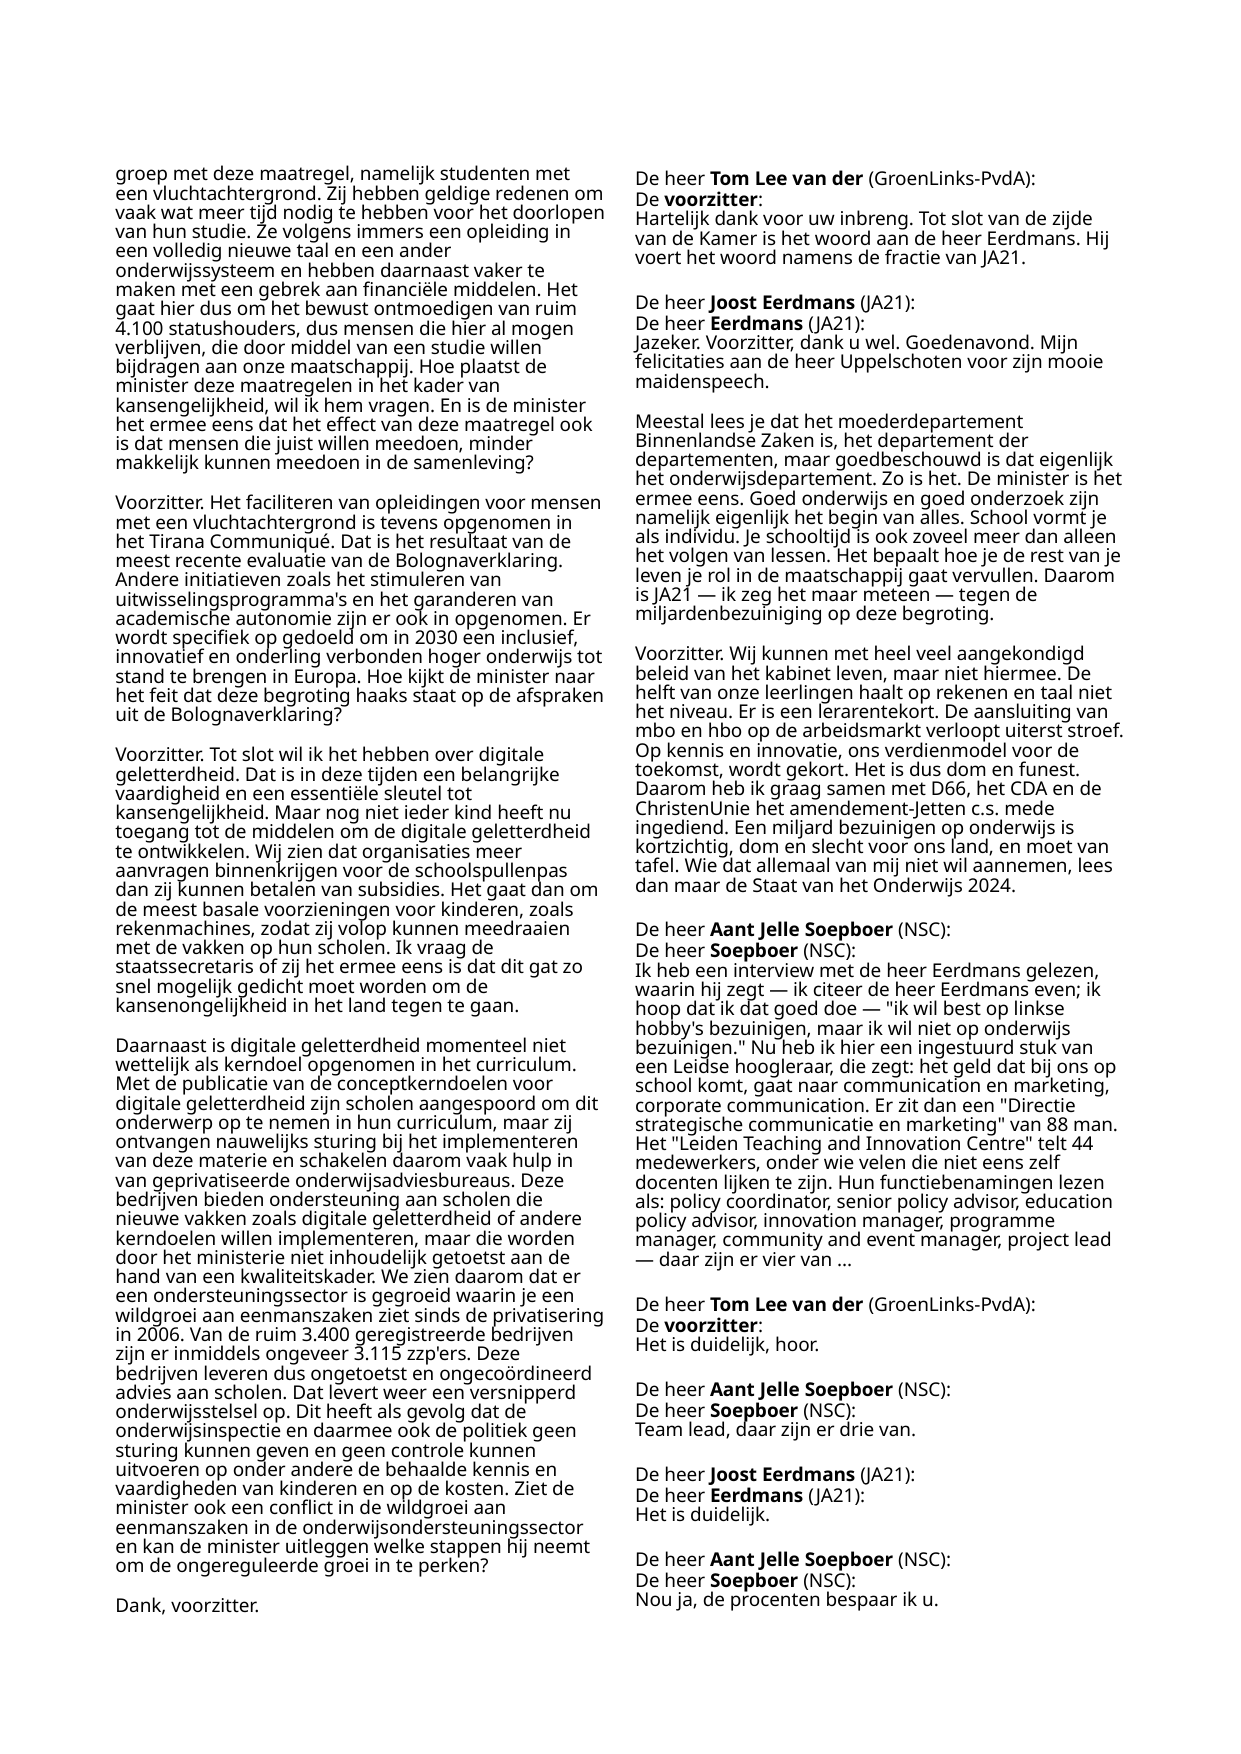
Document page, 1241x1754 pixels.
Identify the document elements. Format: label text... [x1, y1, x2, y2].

text Jazeker. Voorzitter, dank u wel. Goedenavond. Mijn felicitaties aan de heer Uppelschoten voor zijn mooie maidenspeech. [635, 334, 1125, 392]
text De voorzitter: [635, 1317, 1125, 1336]
text De heer Eerdmans (JA21): [635, 1487, 1125, 1506]
text Voorzitter. Wij kunnen met heel veel aangekondigd beleid van het kabinet leven, maar niet hiermee. De helft van onze leerlingen haalt op rekenen en taal niet het niveau. Er is een lerarentekort. De aansluiting van mbo en hbo op de arbeidsmarkt verloopt uiterst stroef. Op kennis en innovatie, ons verdienmodel voor de toekomst, wordt gekort. Het is dus dom en funest. Daarom heb ik graag samen met D66, het CDA en de ChristenUnie het amendement-Jetten c.s. mede ingediend. Een miljard bezuinigen op onderwijs is kortzichtig, dom en slecht voor ons land, en moet van tafel. Wie dat allemaal van mij niet wil aannemen, lees dan maar de Staat van het Onderwijs 2024. [635, 645, 1125, 896]
text De heer Soepboer (NSC): [635, 942, 1125, 962]
text De heer Aant Jelle Soepboer (NSC): [635, 1376, 1125, 1402]
text Het is duidelijk. [635, 1506, 1125, 1525]
text Hartelijk dank voor uw inbreng. Tot slot van de zijde van de Kamer is het woord aan de heer Eerdmans. Hij voert het woord namens de fractie van JA21. [635, 210, 1125, 268]
text De heer Aant Jelle Soepboer (NSC): [635, 917, 1125, 942]
text De heer Eerdmans (JA21): [635, 315, 1125, 334]
text Ik heb een interview met de heer Eerdmans gelezen, waarin hij zegt — ik citeer de heer Eerdmans even; ik hoop dat ik dat goed doe — "ik wil best op linkse hobby's bezuinigen, maar ik wil niet op onderwijs bezuinigen." Nu heb ik hier een ingestuurd stuk van een Leidse hoogleraar, die zegt: het geld dat bij ons op school komt, gaat naar communication en marketing, corporate communication. Er zit dan een "Directie strategische communicatie en marketing" van 88 man. Het "Leiden Teaching and Innovation Centre" telt 44 medewerkers, onder wie velen die niet eens zelf docenten lijken te zijn. Hun functiebenamingen lezen als: policy coordinator, senior policy advisor, education policy advisor, innovation manager, programme manager, community and event manager, project lead — daar zijn er vier van ... [635, 962, 1125, 1270]
text De heer Joost Eerdmans (JA21): [635, 289, 1125, 315]
text Meestal lees je dat het moederdepartement Binnenlandse Zaken is, het departement der departementen, maar goedbeschouwd is dat eigenlijk het onderwijsdepartement. Zo is het. De minister is het ermee eens. Goed onderwijs en goed onderzoek zijn namelijk eigenlijk het begin van alles. School vormt je als individu. Je schooltijd is ook zoveel meer dan alleen het volgen van lessen. Het bepaalt hoe je de rest van je leven je rol in de maatschappij gaat vervullen. Daarom is JA21 — ik zeg het maar meteen — tegen de miljardenbezuiniging op deze begroting. [635, 413, 1125, 624]
text Daarnaast is digitale geletterdheid momenteel niet wettelijk als kerndoel opgenomen in het curriculum. Met de publicatie van de conceptkerndoelen voor digitale geletterdheid zijn scholen aangespoord om dit onderwerp op te nemen in hun curriculum, maar zij ontvangen nauwelijks sturing bij het implementeren van deze materie en schakelen daarom vaak hulp in van geprivatiseerde onderwijsadviesbureaus. Deze bedrijven bieden ondersteuning aan scholen die nieuwe vakken zoals digitale geletterdheid of andere kerndoelen willen implementeren, maar die worden door het ministerie niet inhoudelijk getoetst aan de hand van een kwaliteitskader. We zien daarom dat er een ondersteuningssector is gegroeid waarin je een wildgroei aan eenmanszaken ziet sinds de privatisering in 2006. Van de ruim 3.400 geregistreerde bedrijven zijn er inmiddels ongeveer 3.115 zzp'ers. Deze bedrijven leveren dus ongetoetst en ongecoördineerd advies aan scholen. Dat levert weer een versnipperd onderwijsstelsel op. Dit heeft als gevolg dat de onderwijsinspectie en daarmee ook de politiek geen sturing kunnen geven en geen controle kunnen uitvoeren op onder andere de behaalde kennis en vaardigheden van kinderen en op de kosten. Ziet de minister ook een conflict in de wildgroei aan eenmanszaken in de onderwijsondersteuningssector en kan de minister uitleggen welke stappen hij neemt om de ongereguleerde groei in te perken? [115, 1037, 605, 1576]
text De heer Soepboer (NSC): [635, 1402, 1125, 1421]
text De heer Aant Jelle Soepboer (NSC): [635, 1546, 1125, 1572]
text Voorzitter. Tot slot wil ik het hebben over digitale geletterdheid. Dat is in deze tijden een belangrijke vaardigheid en een essentiële sleutel tot kansengelijkheid. Maar nog niet ieder kind heeft nu toegang tot de middelen om de digitale geletterdheid te ontwikkelen. Wij zien dat organisaties meer aanvragen binnenkrijgen voor de schoolspullenpas dan zij kunnen betalen van subsidies. Het gaat dan om de meest basale voorzieningen voor kinderen, zoals rekenmachines, zodat zij volop kunnen meedraaien met de vakken op hun scholen. Ik vraag de staatssecretaris of zij het ermee eens is dat dit gat zo snel mogelijk gedicht moet worden om de kansenongelijkheid in het land tegen te gaan. [115, 746, 605, 1016]
text Dank, voorzitter. [115, 1597, 605, 1616]
text Team lead, daar zijn er drie van. [635, 1421, 1125, 1440]
text De voorzitter: [635, 191, 1125, 210]
text Het is duidelijk, hoor. [635, 1336, 1125, 1355]
text Nou ja, de procenten bespaar ik u. [635, 1591, 1125, 1610]
text De heer Joost Eerdmans (JA21): [635, 1461, 1125, 1487]
text De heer Tom Lee van der (GroenLinks-PvdA): [635, 165, 1125, 191]
text Voorzitter. Het faciliteren van opleidingen voor mensen met een vluchtachtergrond is tevens opgenomen in het Tirana Communiqué. Dat is het resultaat van de meest recente evaluatie van de Bolognaverklaring. Andere initiatieven zoals het stimuleren van uitwisselingsprogramma's en het garanderen van academische autonomie zijn er ook in opgenomen. Er wordt specifiek op gedoeld om in 2030 een inclusief, innovatief en onderling verbonden hoger onderwijs tot stand te brengen in Europa. Hoe kijkt de minister naar het feit dat deze begroting haaks staat op de afspraken uit de Bolognaverklaring? [115, 494, 605, 726]
text De heer Tom Lee van der (GroenLinks-PvdA): [635, 1291, 1125, 1317]
text groep met deze maatregel, namelijk studenten met een vluchtachtergrond. Zij hebben geldige redenen om vaak wat meer tijd nodig te hebben voor het doorlopen van hun studie. Ze volgens immers een opleiding in een volledig nieuwe taal en een ander onderwijssysteem en hebben daarnaast vaker te maken met een gebrek aan financiële middelen. Het gaat hier dus om het bewust ontmoedigen van ruim 4.100 statushouders, dus mensen die hier al mogen verblijven, die door middel van een studie willen bijdragen aan onze maatschappij. Hoe plaatst de minister deze maatregelen in het kader van kansengelijkheid, wil ik hem vragen. En is de minister het ermee eens dat het effect van deze maatregel ook is dat mensen die juist willen meedoen, minder makkelijk kunnen meedoen in de samenleving? [115, 165, 605, 474]
text De heer Soepboer (NSC): [635, 1572, 1125, 1591]
